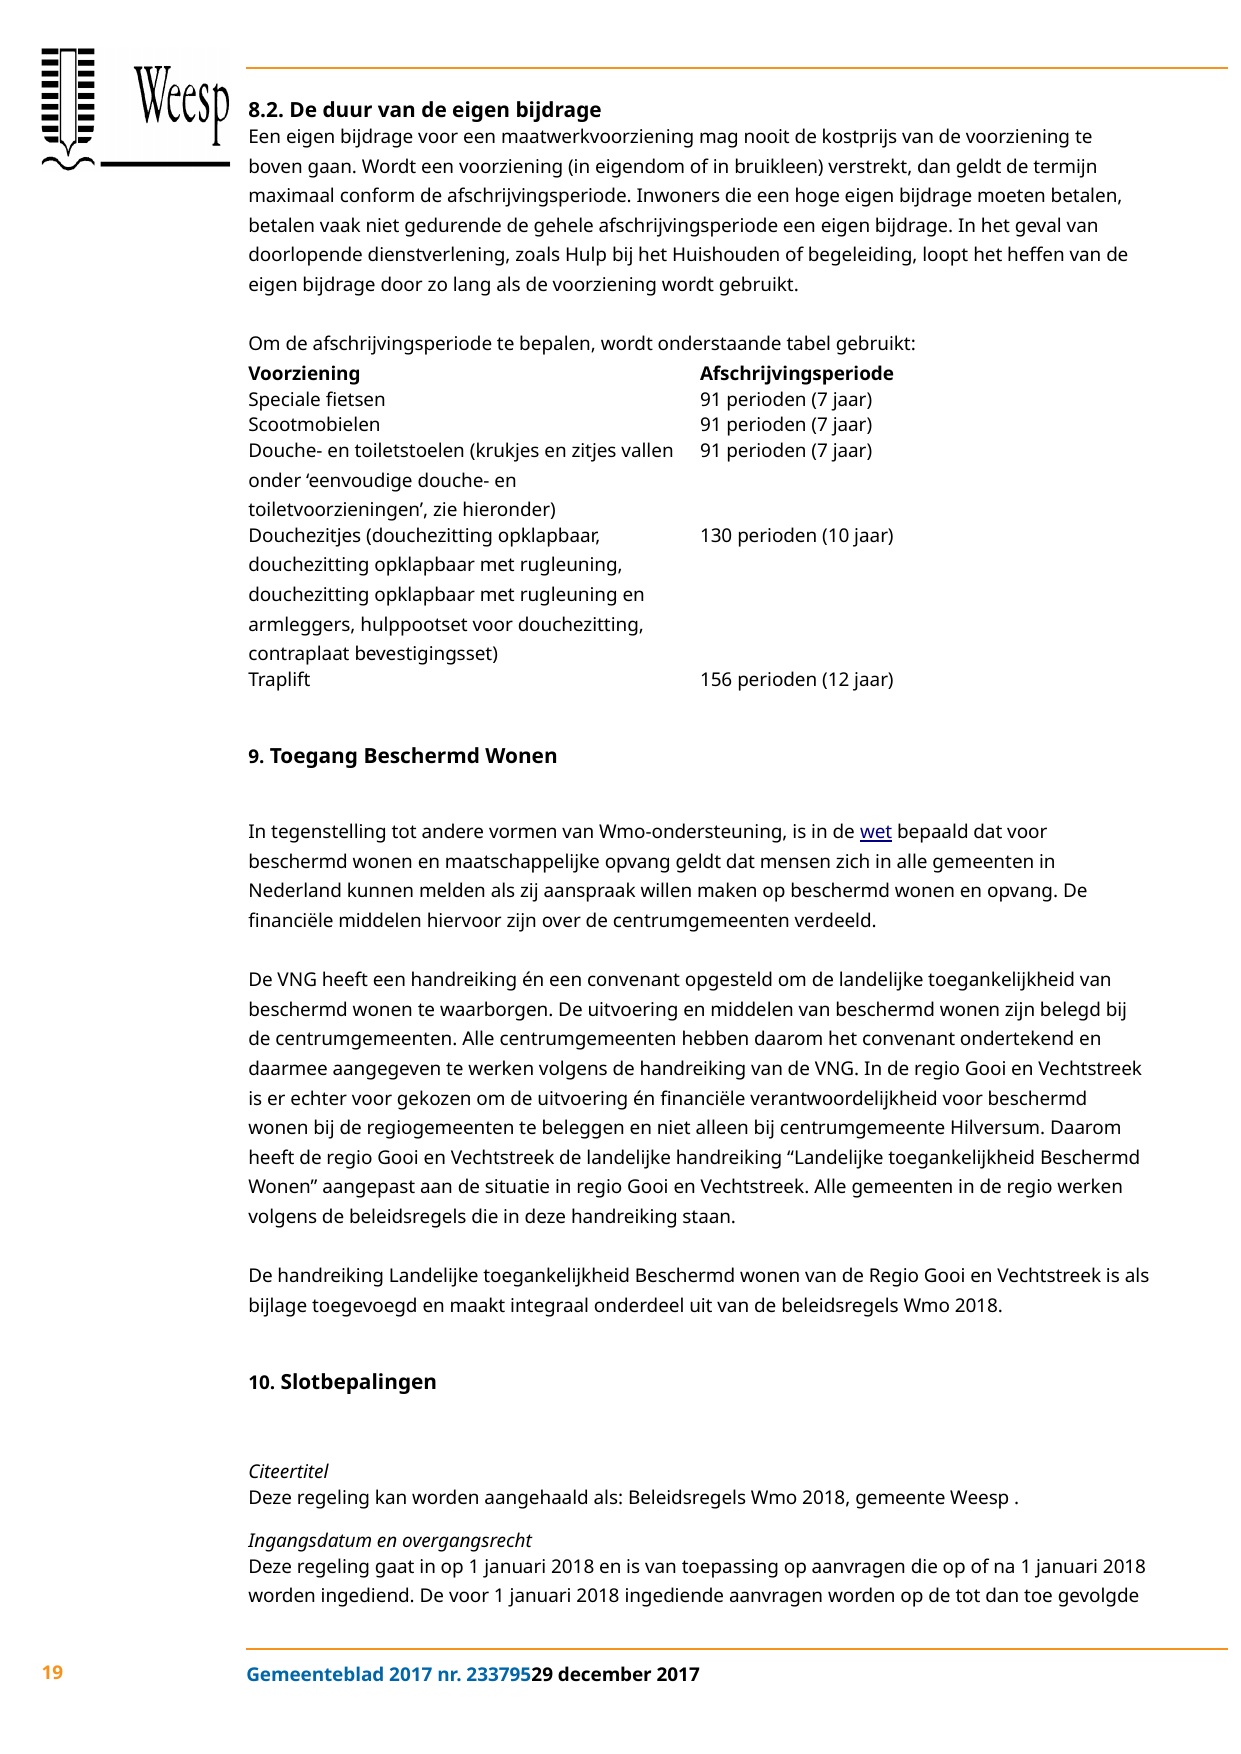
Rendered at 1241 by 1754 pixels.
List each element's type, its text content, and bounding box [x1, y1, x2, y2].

text 10. Slotbepalingen [248, 1367, 1152, 1395]
text De handreiking Landelijke toegankelijkheid Beschermd wonen van de Regio Gooi en Vechtstreek is als bijlage toegevoegd en maakt integraal onderdeel uit van de beleidsregels Wmo 2018. [248, 1262, 1152, 1317]
text 8.2. De duur van de eigen bijdrage [248, 95, 1152, 123]
text De VNG heeft een handreiking én een convenant opgesteld om de landelijke toegankelijkheid van beschermd wonen te waarborgen. De uitvoering en middelen van beschermd wonen zijn belegd bij de centrumgemeenten. Alle centrumgemeenten hebben daarom het convenant ondertekend en daarmee aangegeven te werken volgens de handreiking van de VNG. In de regio Gooi en Vechtstreek is er echter voor gekozen om de uitvoering én financiële verantwoordelijkheid voor beschermd wonen bij de regiogemeenten te beleggen en niet alleen bij centrumgemeente Hilversum. Daarom heeft de regio Gooi en Vechtstreek de landelijke handreiking “Landelijke toegankelijkheid Beschermd Wonen” aangepast aan de situatie in regio Gooi en Vechtstreek. Alle gemeenten in de regio werken volgens de beleidsregels die in deze handreiking staan. [248, 966, 1152, 1229]
text 9. Toegang Beschermd Wonen [248, 741, 1152, 769]
table_cell Scootmobielen [248, 411, 700, 437]
table_cell Douche- en toiletstoelen (krukjes en zitjes vallen onder ‘eenvoudige douche- en toiletvoorzieningen’, zie hieronder) [248, 437, 700, 522]
table_cell 91 perioden (7 jaar) [700, 386, 1152, 411]
text Deze regeling kan worden aangehaald als: Beleidsregels Wmo 2018, gemeente Weesp . [248, 1484, 1152, 1510]
table_cell 91 perioden (7 jaar) [700, 411, 1152, 437]
text Ingangsdatum en overgangsrecht [248, 1527, 1152, 1553]
table_header Afschrijvingsperiode [700, 360, 1152, 386]
picture [41, 47, 231, 172]
table_cell Traplift [248, 666, 700, 692]
table_header Voorziening [248, 360, 700, 386]
text Citeertitel [248, 1458, 1152, 1484]
table_cell 156 perioden (12 jaar) [700, 666, 1152, 692]
table_cell Speciale fietsen [248, 386, 700, 411]
table_cell 130 perioden (10 jaar) [700, 522, 1152, 666]
text Deze regeling gaat in op 1 januari 2018 en is van toepassing op aanvragen die op of na 1 januari 2018 worden ingediend. De voor 1 januari 2018 ingediende aanvragen worden op de tot dan toe gevolgde [248, 1553, 1152, 1608]
text Een eigen bijdrage voor een maatwerkvoorziening mag nooit de kostprijs van de voorziening te boven gaan. Wordt een voorziening (in eigendom of in bruikleen) verstrekt, dan geldt de termijn maximaal conform de afschrijvingsperiode. Inwoners die een hoge eigen bijdrage moeten betalen, betalen vaak niet gedurende de gehele afschrijvingsperiode een eigen bijdrage. In het geval van doorlopende dienstverlening, zoals Hulp bij het Huishouden of begeleiding, loopt het heffen van de eigen bijdrage door zo lang als de voorziening wordt gebruikt. [248, 123, 1152, 297]
table_cell 91 perioden (7 jaar) [700, 437, 1152, 522]
table_cell Douchezitjes (douchezitting opklapbaar, douchezitting opklapbaar met rugleuning, douchezitting opklapbaar met rugleuning en armleggers, hulppootset voor douchezitting, contraplaat bevestigingsset) [248, 522, 700, 666]
text In tegenstelling tot andere vormen van Wmo-ondersteuning, is in de wet bepaald dat voor beschermd wonen en maatschappelijke opvang geldt dat mensen zich in alle gemeenten in Nederland kunnen melden als zij aanspraak willen maken op beschermd wonen en opvang. De financiële middelen hiervoor zijn over de centrumgemeenten verdeeld. [248, 818, 1152, 933]
text Om de afschrijvingsperiode te bepalen, wordt onderstaande tabel gebruikt: [248, 330, 1152, 356]
